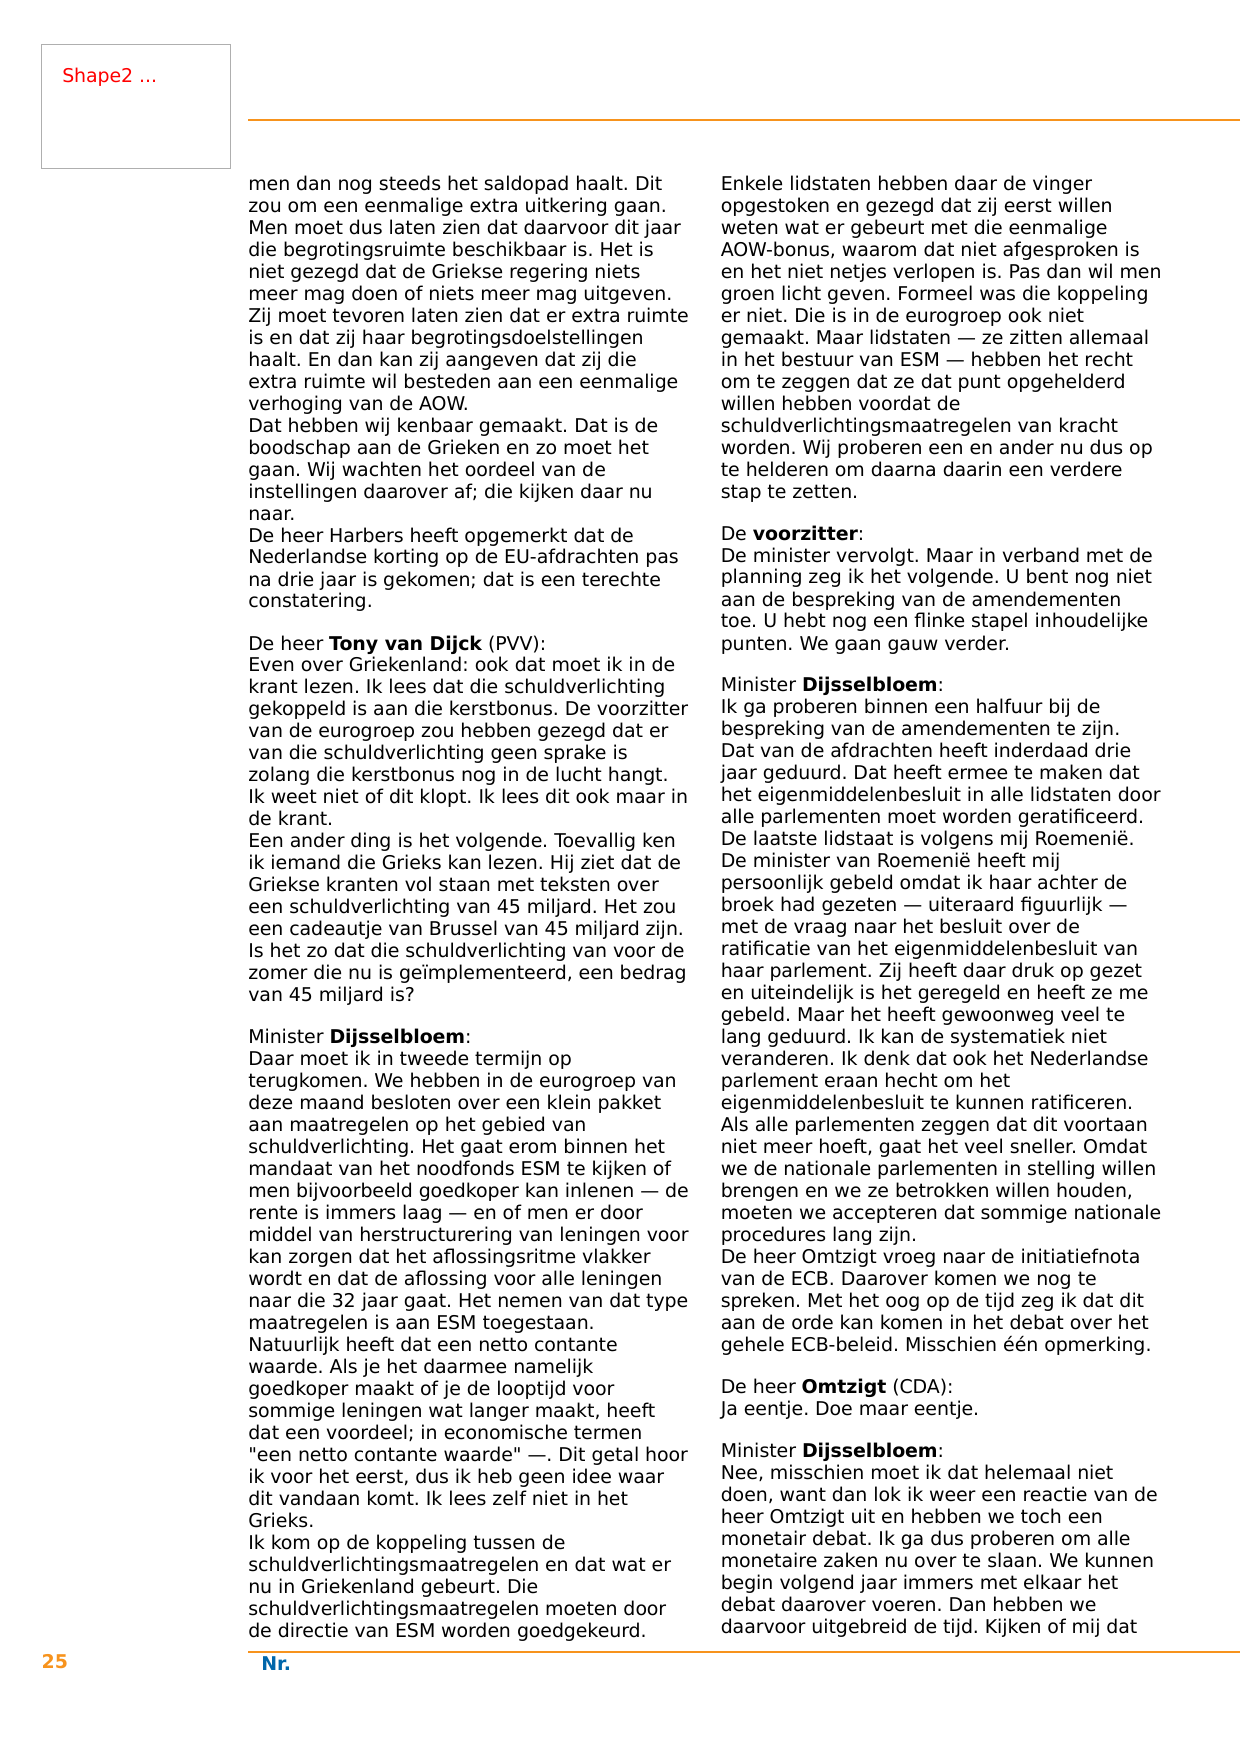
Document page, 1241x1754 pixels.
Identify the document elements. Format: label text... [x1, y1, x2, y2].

text De heer Tony van Dijck (PVV): [248, 632, 691, 654]
text De voorzitter: [721, 522, 1163, 544]
text De heer Harbers heeft opgemerkt dat de Nederlandse korting op de EU-afdrachten pas na drie jaar is gekomen; dat is een terechte constatering. [248, 524, 691, 612]
text Enkele lidstaten hebben daar de vinger opgestoken en gezegd dat zij eerst willen weten wat er gebeurt met die eenmalige AOW-bonus, waarom dat niet afgesproken is en het niet netjes verlopen is. Pas dan wil men groen licht geven. Formeel was die koppeling er niet. Die is in de eurogroep ook niet gemaakt. Maar lidstaten — ze zitten allemaal in het bestuur van ESM — hebben het recht om te zeggen dat ze dat punt opgehelderd willen hebben voordat de schuldverlichtingsmaatregelen van kracht worden. Wij proberen een en ander nu dus op te helderen om daarna daarin een verdere stap te zetten. [721, 173, 1163, 502]
text Daar moet ik in tweede termijn op terugkomen. We hebben in de eurogroep van deze maand besloten over een klein pakket aan maatregelen op het gebied van schuldverlichting. Het gaat erom binnen het mandaat van het noodfonds ESM te kijken of men bijvoorbeeld goedkoper kan inlenen — de rente is immers laag — en of men er door middel van herstructurering van leningen voor kan zorgen dat het aflossingsritme vlakker wordt en dat de aflossing voor alle leningen naar die 32 jaar gaat. Het nemen van dat type maatregelen is aan ESM toegestaan. Natuurlijk heeft dat een netto contante waarde. Als je het daarmee namelijk goedkoper maakt of je de looptijd voor sommige leningen wat langer maakt, heeft dat een voordeel; in economische termen "een netto contante waarde" —. Dit getal hoor ik voor het eerst, dus ik heb geen idee waar dit vandaan komt. Ik lees zelf niet in het Grieks. [248, 1048, 691, 1532]
text De minister vervolgt. Maar in verband met de planning zeg ik het volgende. U bent nog niet aan de bespreking van de amendementen toe. U hebt nog een flinke stapel inhoudelijke punten. We gaan gauw verder. [721, 544, 1163, 654]
text Nee, misschien moet ik dat helemaal niet doen, want dan lok ik weer een reactie van de heer Omtzigt uit en hebben we toch een monetair debat. Ik ga dus proberen om alle monetaire zaken nu over te slaan. We kunnen begin volgend jaar immers met elkaar het debat daarover voeren. Dan hebben we daarvoor uitgebreid de tijd. Kijken of mij dat [721, 1462, 1163, 1637]
text Dat hebben wij kenbaar gemaakt. Dat is de boodschap aan de Grieken en zo moet het gaan. Wij wachten het oordeel van de instellingen daarover af; die kijken daar nu naar. [248, 414, 691, 524]
text De heer Omtzigt (CDA): [721, 1376, 1163, 1398]
text Minister Dijsselbloem: [248, 1026, 691, 1048]
text Dat van de afdrachten heeft inderdaad drie jaar geduurd. Dat heeft ermee te maken dat het eigenmiddelenbesluit in alle lidstaten door alle parlementen moet worden geratificeerd. De laatste lidstaat is volgens mij Roemenië. De minister van Roemenië heeft mij persoonlijk gebeld omdat ik haar achter de broek had gezeten — uiteraard figuurlijk — met de vraag naar het besluit over de ratificatie van het eigenmiddelenbesluit van haar parlement. Zij heeft daar druk op gezet en uiteindelijk is het geregeld en heeft ze me gebeld. Maar het heeft gewoonweg veel te lang geduurd. Ik kan de systematiek niet veranderen. Ik denk dat ook het Nederlandse parlement eraan hecht om het eigenmiddelenbesluit te kunnen ratificeren. Als alle parlementen zeggen dat dit voortaan niet meer hoeft, gaat het veel sneller. Omdat we de nationale parlementen in stelling willen brengen en we ze betrokken willen houden, moeten we accepteren dat sommige nationale procedures lang zijn. [721, 740, 1163, 1246]
text Ik kom op de koppeling tussen de schuldverlichtingsmaatregelen en dat wat er nu in Griekenland gebeurt. Die schuldverlichtingsmaatregelen moeten door de directie van ESM worden goedgekeurd. [248, 1532, 691, 1641]
text Minister Dijsselbloem: [721, 674, 1163, 696]
text Een ander ding is het volgende. Toevallig ken ik iemand die Grieks kan lezen. Hij ziet dat de Griekse kranten vol staan met teksten over een schuldverlichting van 45 miljard. Het zou een cadeautje van Brussel van 45 miljard zijn. Is het zo dat die schuldverlichting van voor de zomer die nu is geïmplementeerd, een bedrag van 45 miljard is? [248, 830, 691, 1006]
text Ja eentje. Doe maar eentje. [721, 1398, 1163, 1420]
text Even over Griekenland: ook dat moet ik in de krant lezen. Ik lees dat die schuldverlichting gekoppeld is aan die kerstbonus. De voorzitter van de eurogroep zou hebben gezegd dat er van die schuldverlichting geen sprake is zolang die kerstbonus nog in de lucht hangt. Ik weet niet of dit klopt. Ik lees dit ook maar in de krant. [248, 654, 691, 830]
text De heer Omtzigt vroeg naar de initiatiefnota van de ECB. Daarover komen we nog te spreken. Met het oog op de tijd zeg ik dat dit aan de orde kan komen in het debat over het gehele ECB-beleid. Misschien één opmerking. [721, 1246, 1163, 1356]
text men dan nog steeds het saldopad haalt. Dit zou om een eenmalige extra uitkering gaan. Men moet dus laten zien dat daarvoor dit jaar die begrotingsruimte beschikbaar is. Het is niet gezegd dat de Griekse regering niets meer mag doen of niets meer mag uitgeven. Zij moet tevoren laten zien dat er extra ruimte is en dat zij haar begrotingsdoelstellingen haalt. En dan kan zij aangeven dat zij die extra ruimte wil besteden aan een eenmalige verhoging van de AOW. [248, 173, 691, 414]
text Minister Dijsselbloem: [721, 1440, 1163, 1462]
text Ik ga proberen binnen een halfuur bij de bespreking van de amendementen te zijn. [721, 696, 1163, 740]
